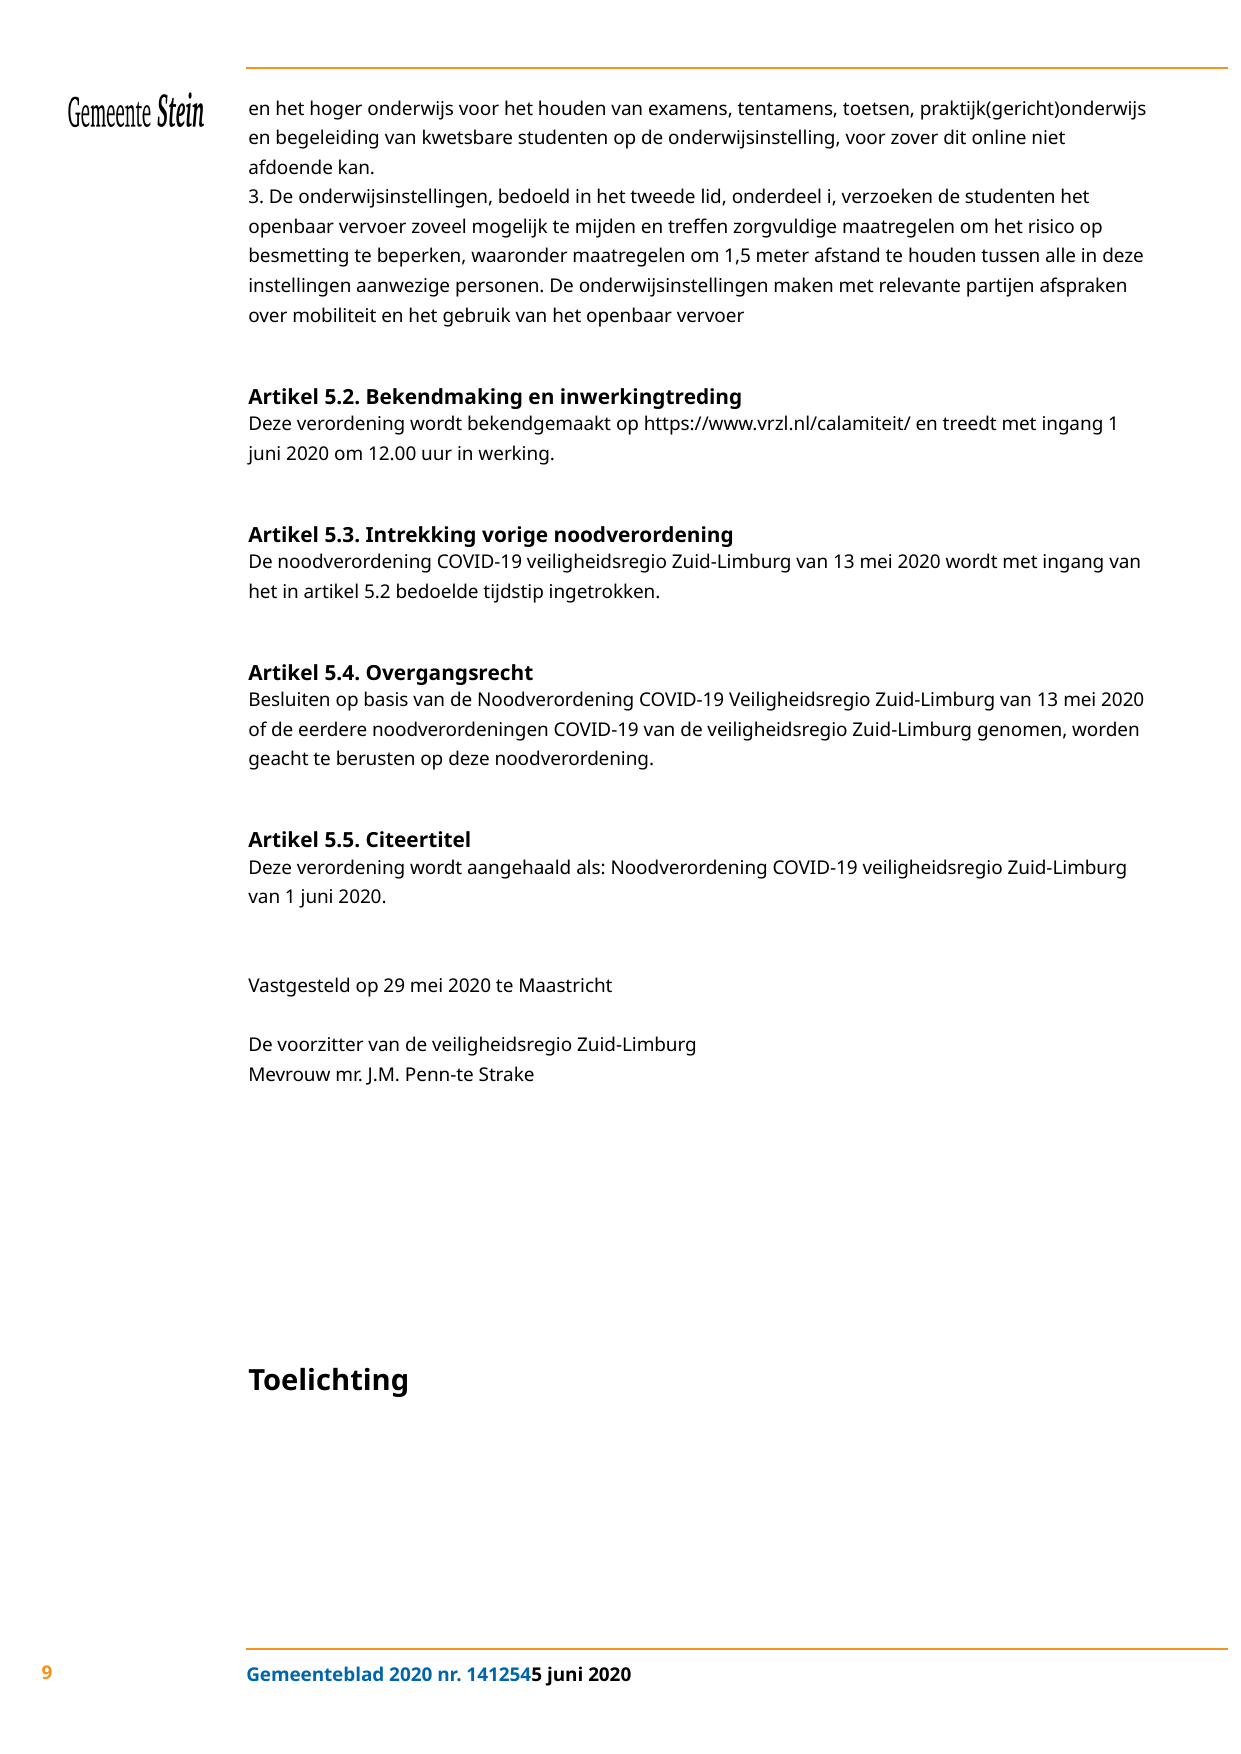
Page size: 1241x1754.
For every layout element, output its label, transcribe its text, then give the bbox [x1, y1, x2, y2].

text Deze verordening wordt bekendgemaakt op https://www.vrzl.nl/calamiteit/ en treedt met ingang 1 juni 2020 om 12.00 uur in werking. [248, 410, 1152, 466]
text Toelichting [248, 1359, 1152, 1399]
text Besluiten op basis van de Noodverordening COVID-19 Veiligheidsregio Zuid-Limburg van 13 mei 2020 of de eerdere noodverordeningen COVID-19 van de veiligheidsregio Zuid-Limburg genomen, worden geacht te berusten op deze noodverordening. [248, 686, 1152, 771]
text 3. De onderwijsinstellingen, bedoeld in het tweede lid, onderdeel i, verzoeken de studenten het openbaar vervoer zoveel mogelijk te mijden en treffen zorgvuldige maatregelen om het risico op besmetting te beperken, waaronder maatregelen om 1,5 meter afstand te houden tussen alle in deze instellingen aanwezige personen. De onderwijsinstellingen maken met relevante partijen afspraken over mobiliteit en het gebruik van het openbaar vervoer [248, 183, 1152, 328]
text Artikel 5.2. Bekendmaking en inwerkingtreding [248, 382, 1152, 410]
text Deze verordening wordt aangehaald als: Noodverordening COVID-19 veiligheidsregio Zuid-Limburg van 1 juni 2020. [248, 854, 1152, 909]
text Artikel 5.4. Overgangsrecht [248, 658, 1152, 686]
text Vastgesteld op 29 mei 2020 te Maastricht [248, 972, 1152, 998]
picture [41, 47, 231, 172]
text Artikel 5.3. Intrekking vorige noodverordening [248, 520, 1152, 548]
text De voorzitter van de veiligheidsregio Zuid-Limburg [248, 1031, 1152, 1057]
text Artikel 5.5. Citeertitel [248, 826, 1152, 854]
text Mevrouw mr. J.M. Penn-te Strake [248, 1061, 1152, 1087]
text De noodverordening COVID-19 veiligheidsregio Zuid-Limburg van 13 mei 2020 wordt met ingang van het in artikel 5.2 bedoelde tijdstip ingetrokken. [248, 548, 1152, 604]
text en het hoger onderwijs voor het houden van examens, tentamens, toetsen, praktijk(gericht)onderwijs en begeleiding van kwetsbare studenten op de onderwijsinstelling, voor zover dit online niet afdoende kan. [248, 95, 1152, 180]
